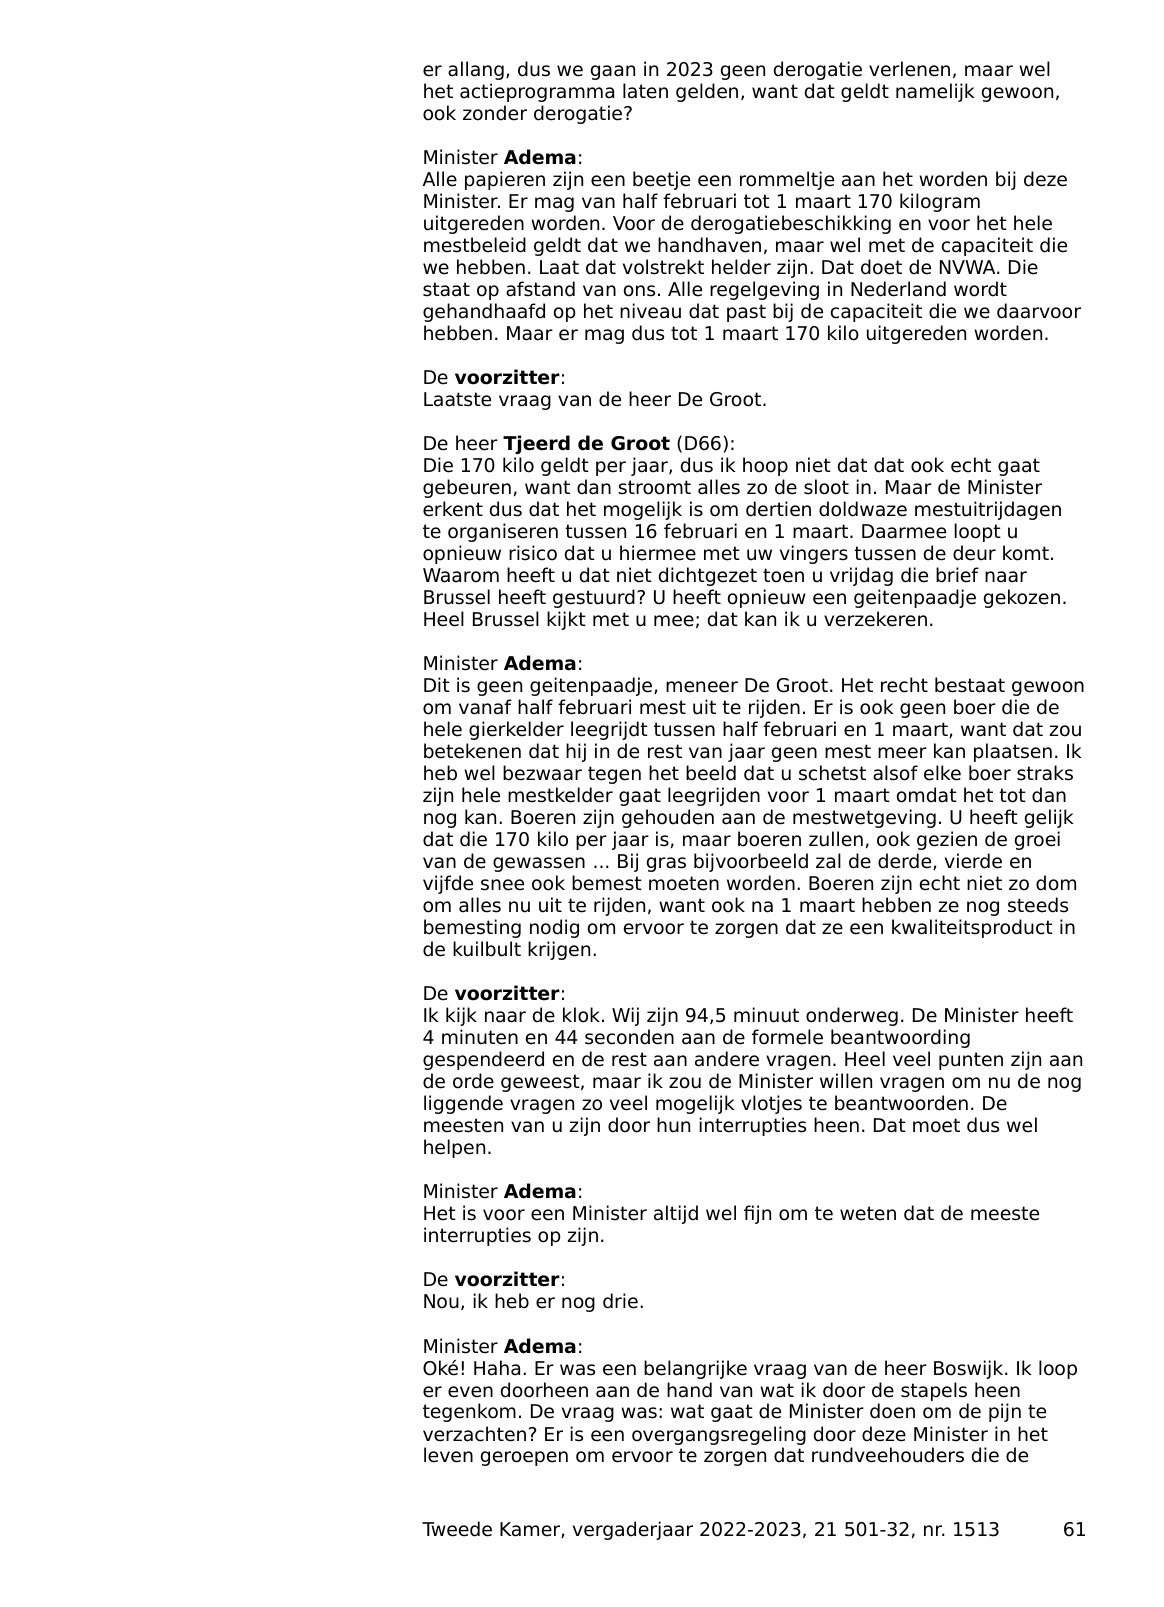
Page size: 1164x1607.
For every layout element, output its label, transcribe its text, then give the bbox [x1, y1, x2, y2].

text De voorzitter: [422, 1269, 1087, 1291]
text De voorzitter: [422, 367, 1087, 389]
text Dit is geen geitenpaadje, meneer De Groot. Het recht bestaat gewoon om vanaf half februari mest uit te rijden. Er is ook geen boer die de hele gierkelder leegrijdt tussen half februari en 1 maart, want dat zou betekenen dat hij in de rest van jaar geen mest meer kan plaatsen. Ik heb wel bezwaar tegen het beeld dat u schetst alsof elke boer straks zijn hele mestkelder gaat leegrijden voor 1 maart omdat het tot dan nog kan. Boeren zijn gehouden aan de mestwetgeving. U heeft gelijk dat die 170 kilo per jaar is, maar boeren zullen, ook gezien de groei van de gewassen ... Bij gras bijvoorbeeld zal de derde, vierde en vijfde snee ook bemest moeten worden. Boeren zijn echt niet zo dom om alles nu uit te rijden, want ook na 1 maart hebben ze nog steeds bemesting nodig om ervoor te zorgen dat ze een kwaliteitsproduct in de kuilbult krijgen. [422, 675, 1087, 961]
text Minister Adema: [422, 1336, 1087, 1357]
text Nou, ik heb er nog drie. [422, 1291, 1087, 1313]
text er allang, dus we gaan in 2023 geen derogatie verlenen, maar wel het actieprogramma laten gelden, want dat geldt namelijk gewoon, ook zonder derogatie? [422, 59, 1087, 125]
text Het is voor een Minister altijd wel fijn om te weten dat de meeste interrupties op zijn. [422, 1203, 1087, 1247]
text Oké! Haha. Er was een belangrijke vraag van de heer Boswijk. Ik loop er even doorheen aan de hand van wat ik door de stapels heen tegenkom. De vraag was: wat gaat de Minister doen om de pijn te verzachten? Er is een overgangsregeling door deze Minister in het leven geroepen om ervoor te zorgen dat rundveehouders die de [422, 1357, 1087, 1467]
text Minister Adema: [422, 1181, 1087, 1203]
text Laatste vraag van de heer De Groot. [422, 389, 1087, 411]
text De heer Tjeerd de Groot (D66): [422, 433, 1087, 455]
text Minister Adema: [422, 147, 1087, 169]
text Alle papieren zijn een beetje een rommeltje aan het worden bij deze Minister. Er mag van half februari tot 1 maart 170 kilogram uitgereden worden. Voor de derogatiebeschikking en voor het hele mestbeleid geldt dat we handhaven, maar wel met de capaciteit die we hebben. Laat dat volstrekt helder zijn. Dat doet de NVWA. Die staat op afstand van ons. Alle regelgeving in Nederland wordt gehandhaafd op het niveau dat past bij de capaciteit die we daarvoor hebben. Maar er mag dus tot 1 maart 170 kilo uitgereden worden. [422, 169, 1087, 345]
text Ik kijk naar de klok. Wij zijn 94,5 minuut onderweg. De Minister heeft 4 minuten en 44 seconden aan de formele beantwoording gespendeerd en de rest aan andere vragen. Heel veel punten zijn aan de orde geweest, maar ik zou de Minister willen vragen om nu de nog liggende vragen zo veel mogelijk vlotjes te beantwoorden. De meesten van u zijn door hun interrupties heen. Dat moet dus wel helpen. [422, 1005, 1087, 1159]
text De voorzitter: [422, 983, 1087, 1005]
text Minister Adema: [422, 653, 1087, 675]
text Die 170 kilo geldt per jaar, dus ik hoop niet dat dat ook echt gaat gebeuren, want dan stroomt alles zo de sloot in. Maar de Minister erkent dus dat het mogelijk is om dertien doldwaze mestuitrijdagen te organiseren tussen 16 februari en 1 maart. Daarmee loopt u opnieuw risico dat u hiermee met uw vingers tussen de deur komt. Waarom heeft u dat niet dichtgezet toen u vrijdag die brief naar Brussel heeft gestuurd? U heeft opnieuw een geitenpaadje gekozen. Heel Brussel kijkt met u mee; dat kan ik u verzekeren. [422, 455, 1087, 631]
